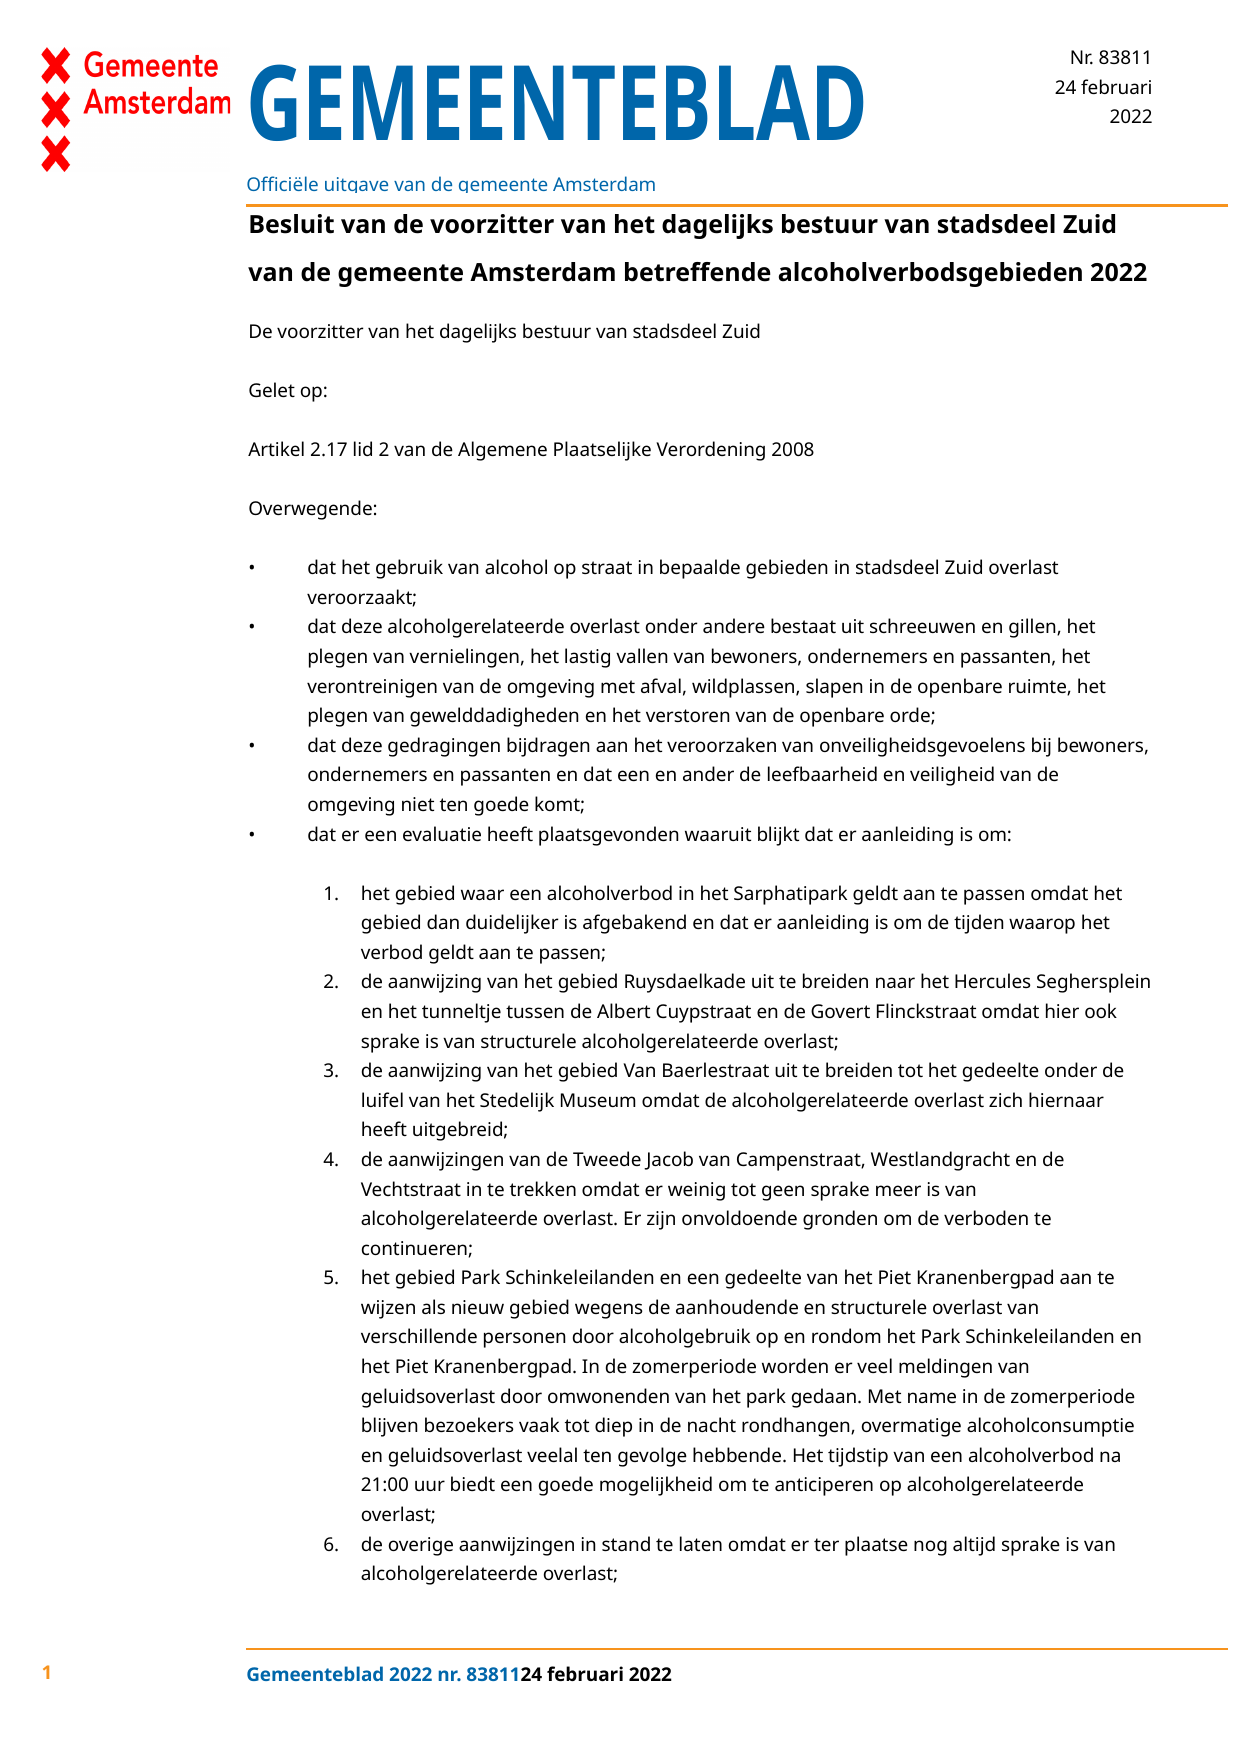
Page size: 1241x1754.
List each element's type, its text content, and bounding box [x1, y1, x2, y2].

list de aanwijzing van het gebied Ruysdaelkade uit te breiden naar het Hercules Seghersplein en het tunneltje tussen de Albert Cuypstraat en de Govert Flinckstraat omdat hier ook sprake is van structurele alcoholgerelateerde overlast; [323, 969, 1152, 1054]
list het gebied waar een alcoholverbod in het Sarphatipark geldt aan te passen omdat het gebied dan duidelijker is afgebakend en dat er aanleiding is om de tijden waarop het verbod geldt aan te passen; [323, 880, 1152, 965]
text Besluit van de voorzitter van het dagelijks bestuur van stadsdeel Zuid van de gemeente Amsterdam betreffende alcoholverbodsgebieden 2022 [248, 207, 1152, 288]
text De voorzitter van het dagelijks bestuur van stadsdeel Zuid [248, 318, 1152, 344]
text Artikel 2.17 lid 2 van de Algemene Plaatselijke Verordening 2008 [248, 436, 1152, 462]
list dat er een evaluatie heeft plaatsgevonden waaruit blijkt dat er aanleiding is om: [248, 821, 1152, 847]
list de aanwijzingen van de Tweede Jacob van Campenstraat, Westlandgracht en de Vechtstraat in te trekken omdat er weinig tot geen sprake meer is van alcoholgerelateerde overlast. Er zijn onvoldoende gronden om de verboden te continueren; [323, 1146, 1152, 1261]
list dat deze gedragingen bijdragen aan het veroorzaken van onveiligheidsgevoelens bij bewoners, ondernemers en passanten en dat een en ander de leefbaarheid en veiligheid van de omgeving niet ten goede komt; [248, 732, 1152, 817]
picture [41, 47, 231, 172]
list de overige aanwijzingen in stand te laten omdat er ter plaatse nog altijd sprake is van alcoholgerelateerde overlast; [323, 1531, 1152, 1586]
text Gelet op: [248, 377, 1152, 403]
list dat het gebruik van alcohol op straat in bepaalde gebieden in stadsdeel Zuid overlast veroorzaakt; [248, 554, 1152, 610]
list dat deze alcoholgerelateerde overlast onder andere bestaat uit schreeuwen en gillen, het plegen van vernielingen, het lastig vallen van bewoners, ondernemers en passanten, het verontreinigen van de omgeving met afval, wildplassen, slapen in de openbare ruimte, het plegen van gewelddadigheden en het verstoren van de openbare orde; [248, 614, 1152, 728]
list het gebied Park Schinkeleilanden en een gedeelte van het Piet Kranenbergpad aan te wijzen als nieuw gebied wegens de aanhoudende en structurele overlast van verschillende personen door alcoholgebruik op en rondom het Park Schinkeleilanden en het Piet Kranenbergpad. In de zomerperiode worden er veel meldingen van geluidsoverlast door omwonenden van het park gedaan. Met name in de zomerperiode blijven bezoekers vaak tot diep in de nacht rondhangen, overmatige alcoholconsumptie en geluidsoverlast veelal ten gevolge hebbende. Het tijdstip van een alcoholverbod na 21:00 uur biedt een goede mogelijkheid om te anticiperen op alcoholgerelateerde overlast; [323, 1264, 1152, 1527]
text Overwegende: [248, 495, 1152, 521]
list de aanwijzing van het gebied Van Baerlestraat uit te breiden tot het gedeelte onder de luifel van het Stedelijk Museum omdat de alcoholgerelateerde overlast zich hiernaar heeft uitgebreid; [323, 1057, 1152, 1142]
